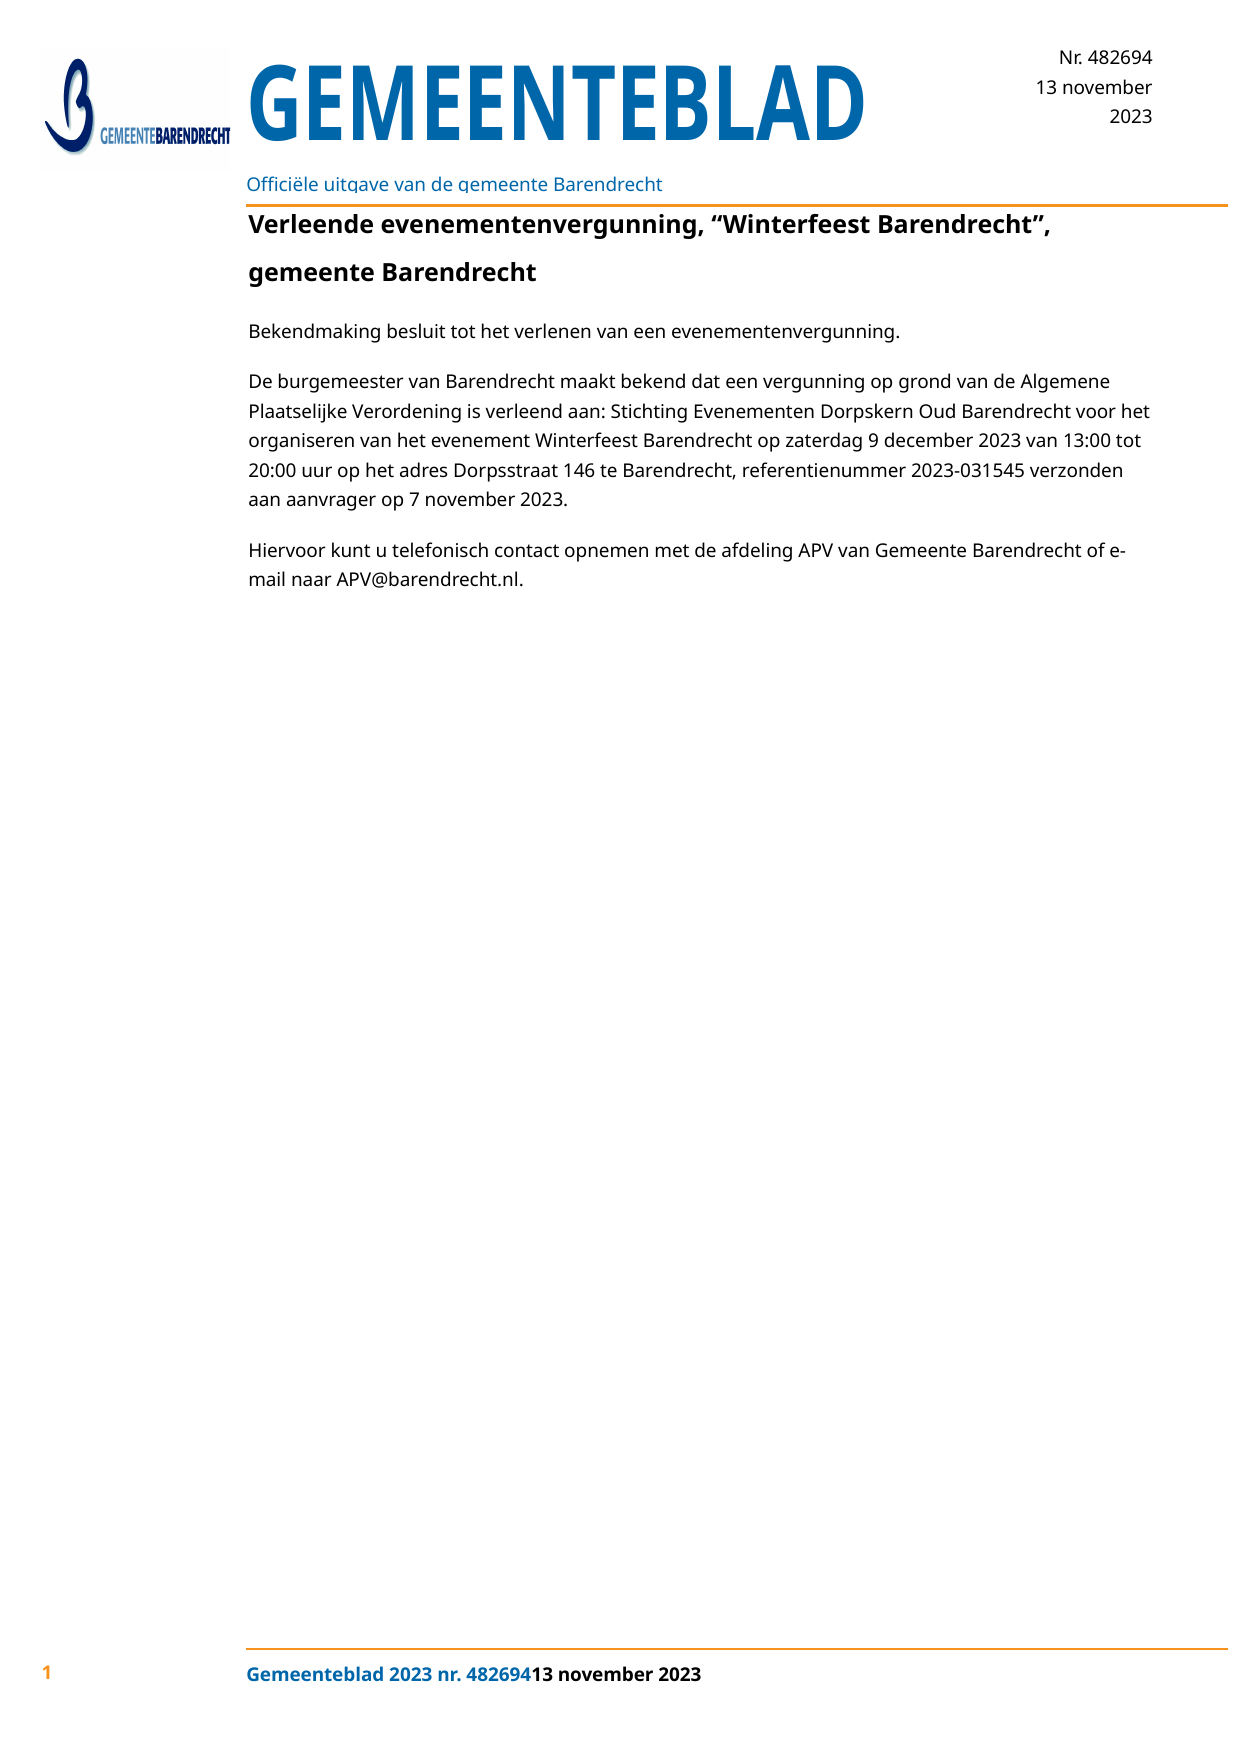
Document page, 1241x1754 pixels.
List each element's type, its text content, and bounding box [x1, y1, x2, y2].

picture [41, 47, 231, 172]
text De burgemeester van Barendrecht maakt bekend dat een vergunning op grond van de Algemene Plaatselijke Verordening is verleend aan: Stichting Evenementen Dorpskern Oud Barendrecht voor het organiseren van het evenement Winterfeest Barendrecht op zaterdag 9 december 2023 van 13:00 tot 20:00 uur op het adres Dorpsstraat 146 te Barendrecht, referentienummer 2023-031545 verzonden aan aanvrager op 7 november 2023. [248, 368, 1152, 512]
text Hiervoor kunt u telefonisch contact opnemen met de afdeling APV van Gemeente Barendrecht of e-mail naar APV@barendrecht.nl. [248, 537, 1152, 592]
text Bekendmaking besluit tot het verlenen van een evenementenvergunning. [248, 318, 1152, 344]
text Verleende evenementenvergunning, “Winterfeest Barendrecht”, gemeente Barendrecht [248, 207, 1152, 288]
